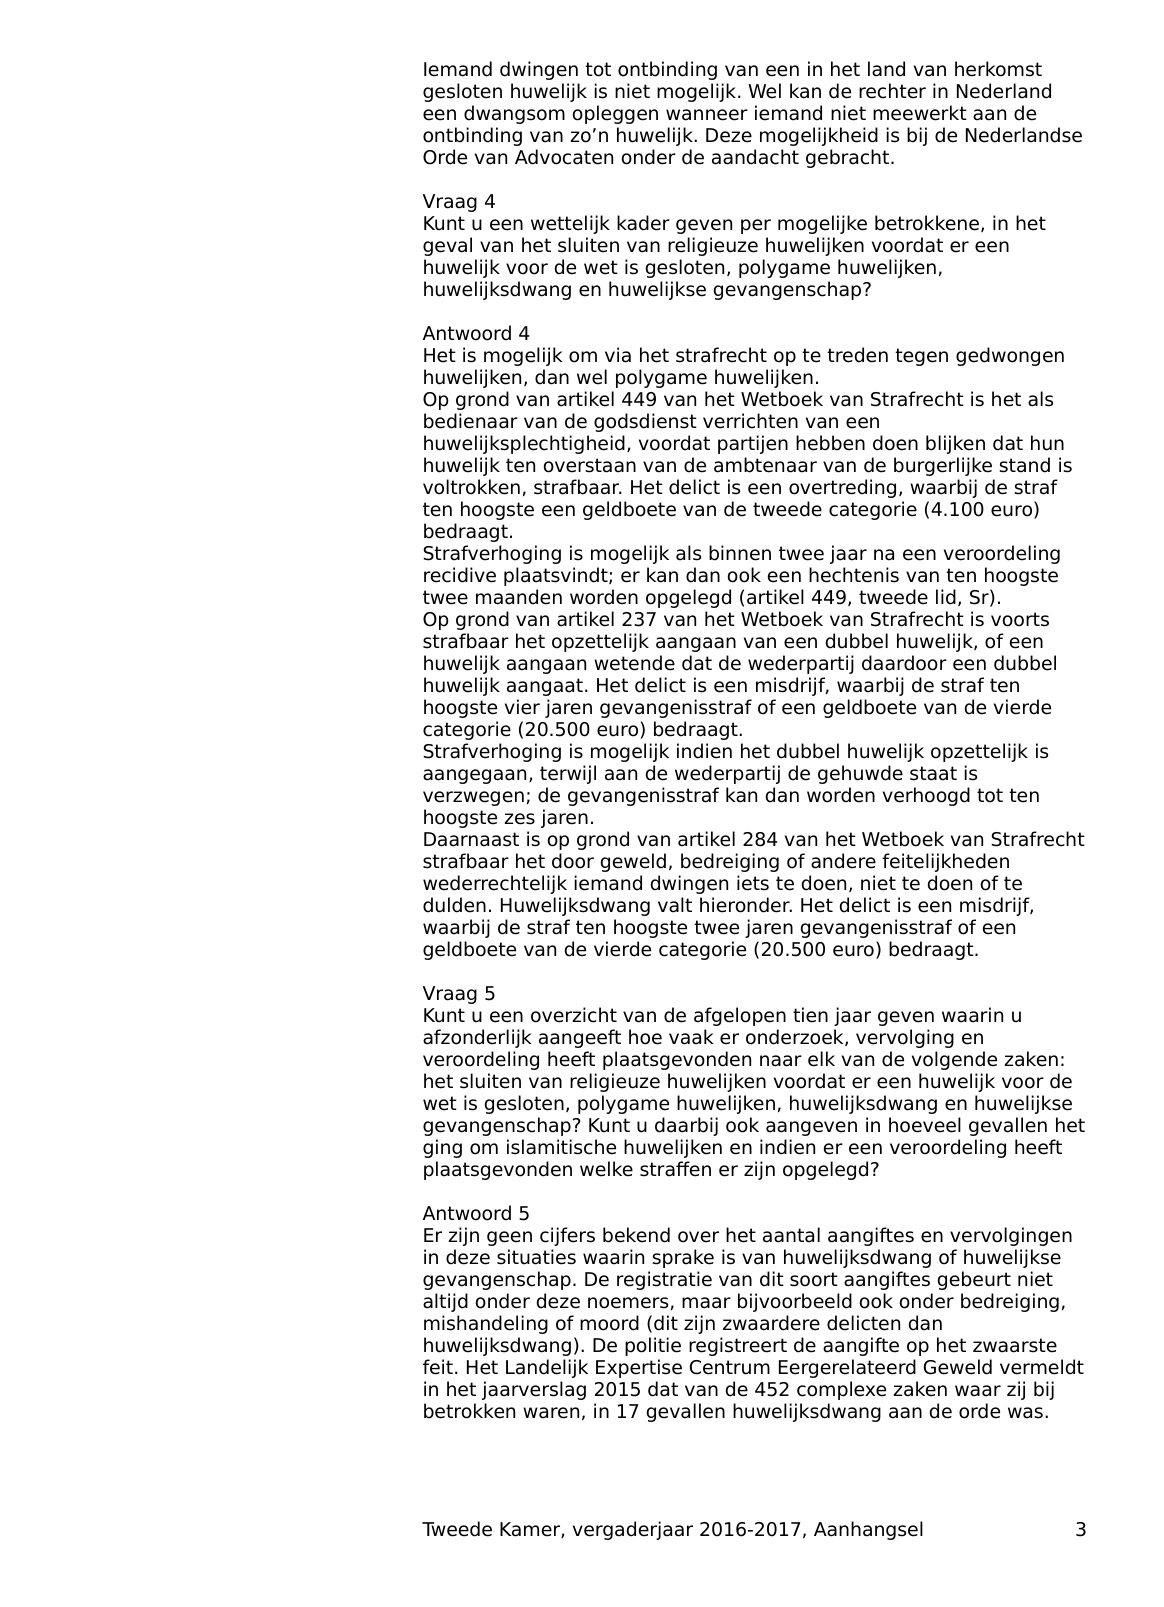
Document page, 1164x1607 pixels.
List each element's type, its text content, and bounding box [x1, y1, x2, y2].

text Strafverhoging is mogelijk als binnen twee jaar na een veroordeling recidive plaatsvindt; er kan dan ook een hechtenis van ten hoogste twee maanden worden opgelegd (artikel 449, tweede lid, Sr). [422, 543, 1087, 609]
text Op grond van artikel 237 van het Wetboek van Strafrecht is voorts strafbaar het opzettelijk aangaan van een dubbel huwelijk, of een huwelijk aangaan wetende dat de wederpartij daardoor een dubbel huwelijk aangaat. Het delict is een misdrijf, waarbij de straf ten hoogste vier jaren gevangenisstraf of een geldboete van de vierde categorie (20.500 euro) bedraagt. [422, 609, 1087, 741]
text Strafverhoging is mogelijk indien het dubbel huwelijk opzettelijk is aangegaan, terwijl aan de wederpartij de gehuwde staat is verzwegen; de gevangenisstraf kan dan worden verhoogd tot ten hoogste zes jaren. [422, 741, 1087, 829]
text Het is mogelijk om via het strafrecht op te treden tegen gedwongen huwelijken, dan wel polygame huwelijken. [422, 345, 1087, 389]
text Iemand dwingen tot ontbinding van een in het land van herkomst gesloten huwelijk is niet mogelijk. Wel kan de rechter in Nederland een dwangsom opleggen wanneer iemand niet meewerkt aan de ontbinding van zo’n huwelijk. Deze mogelijkheid is bij de Nederlandse Orde van Advocaten onder de aandacht gebracht. [422, 59, 1087, 169]
text Er zijn geen cijfers bekend over het aantal aangiftes en vervolgingen in deze situaties waarin sprake is van huwelijksdwang of huwelijkse gevangenschap. De registratie van dit soort aangiftes gebeurt niet altijd onder deze noemers, maar bijvoorbeeld ook onder bedreiging, mishandeling of moord (dit zijn zwaardere delicten dan huwelijksdwang). De politie registreert de aangifte op het zwaarste feit. Het Landelijk Expertise Centrum Eergerelateerd Geweld vermeldt in het jaarverslag 2015 dat van de 452 complexe zaken waar zij bij betrokken waren, in 17 gevallen huwelijksdwang aan de orde was. [422, 1225, 1087, 1423]
text Daarnaast is op grond van artikel 284 van het Wetboek van Strafrecht strafbaar het door geweld, bedreiging of andere feitelijkheden wederrechtelijk iemand dwingen iets te doen, niet te doen of te dulden. Huwelijksdwang valt hieronder. Het delict is een misdrijf, waarbij de straf ten hoogste twee jaren gevangenisstraf of een geldboete van de vierde categorie (20.500 euro) bedraagt. [422, 829, 1087, 961]
text Kunt u een overzicht van de afgelopen tien jaar geven waarin u afzonderlijk aangeeft hoe vaak er onderzoek, vervolging en veroordeling heeft plaatsgevonden naar elk van de volgende zaken: het sluiten van religieuze huwelijken voordat er een huwelijk voor de wet is gesloten, polygame huwelijken, huwelijksdwang en huwelijkse gevangenschap? Kunt u daarbij ook aangeven in hoeveel gevallen het ging om islamitische huwelijken en indien er een veroordeling heeft plaatsgevonden welke straffen er zijn opgelegd? [422, 1005, 1087, 1181]
text Op grond van artikel 449 van het Wetboek van Strafrecht is het als bedienaar van de godsdienst verrichten van een huwelijksplechtigheid, voordat partijen hebben doen blijken dat hun huwelijk ten overstaan van de ambtenaar van de burgerlijke stand is voltrokken, strafbaar. Het delict is een overtreding, waarbij de straf ten hoogste een geldboete van de tweede categorie (4.100 euro) bedraagt. [422, 389, 1087, 543]
text Kunt u een wettelijk kader geven per mogelijke betrokkene, in het geval van het sluiten van religieuze huwelijken voordat er een huwelijk voor de wet is gesloten, polygame huwelijken, huwelijksdwang en huwelijkse gevangenschap? [422, 213, 1087, 301]
text Antwoord 4 [422, 323, 1087, 345]
text Antwoord 5 [422, 1203, 1087, 1225]
text Vraag 4 [422, 191, 1087, 213]
text Vraag 5 [422, 983, 1087, 1005]
